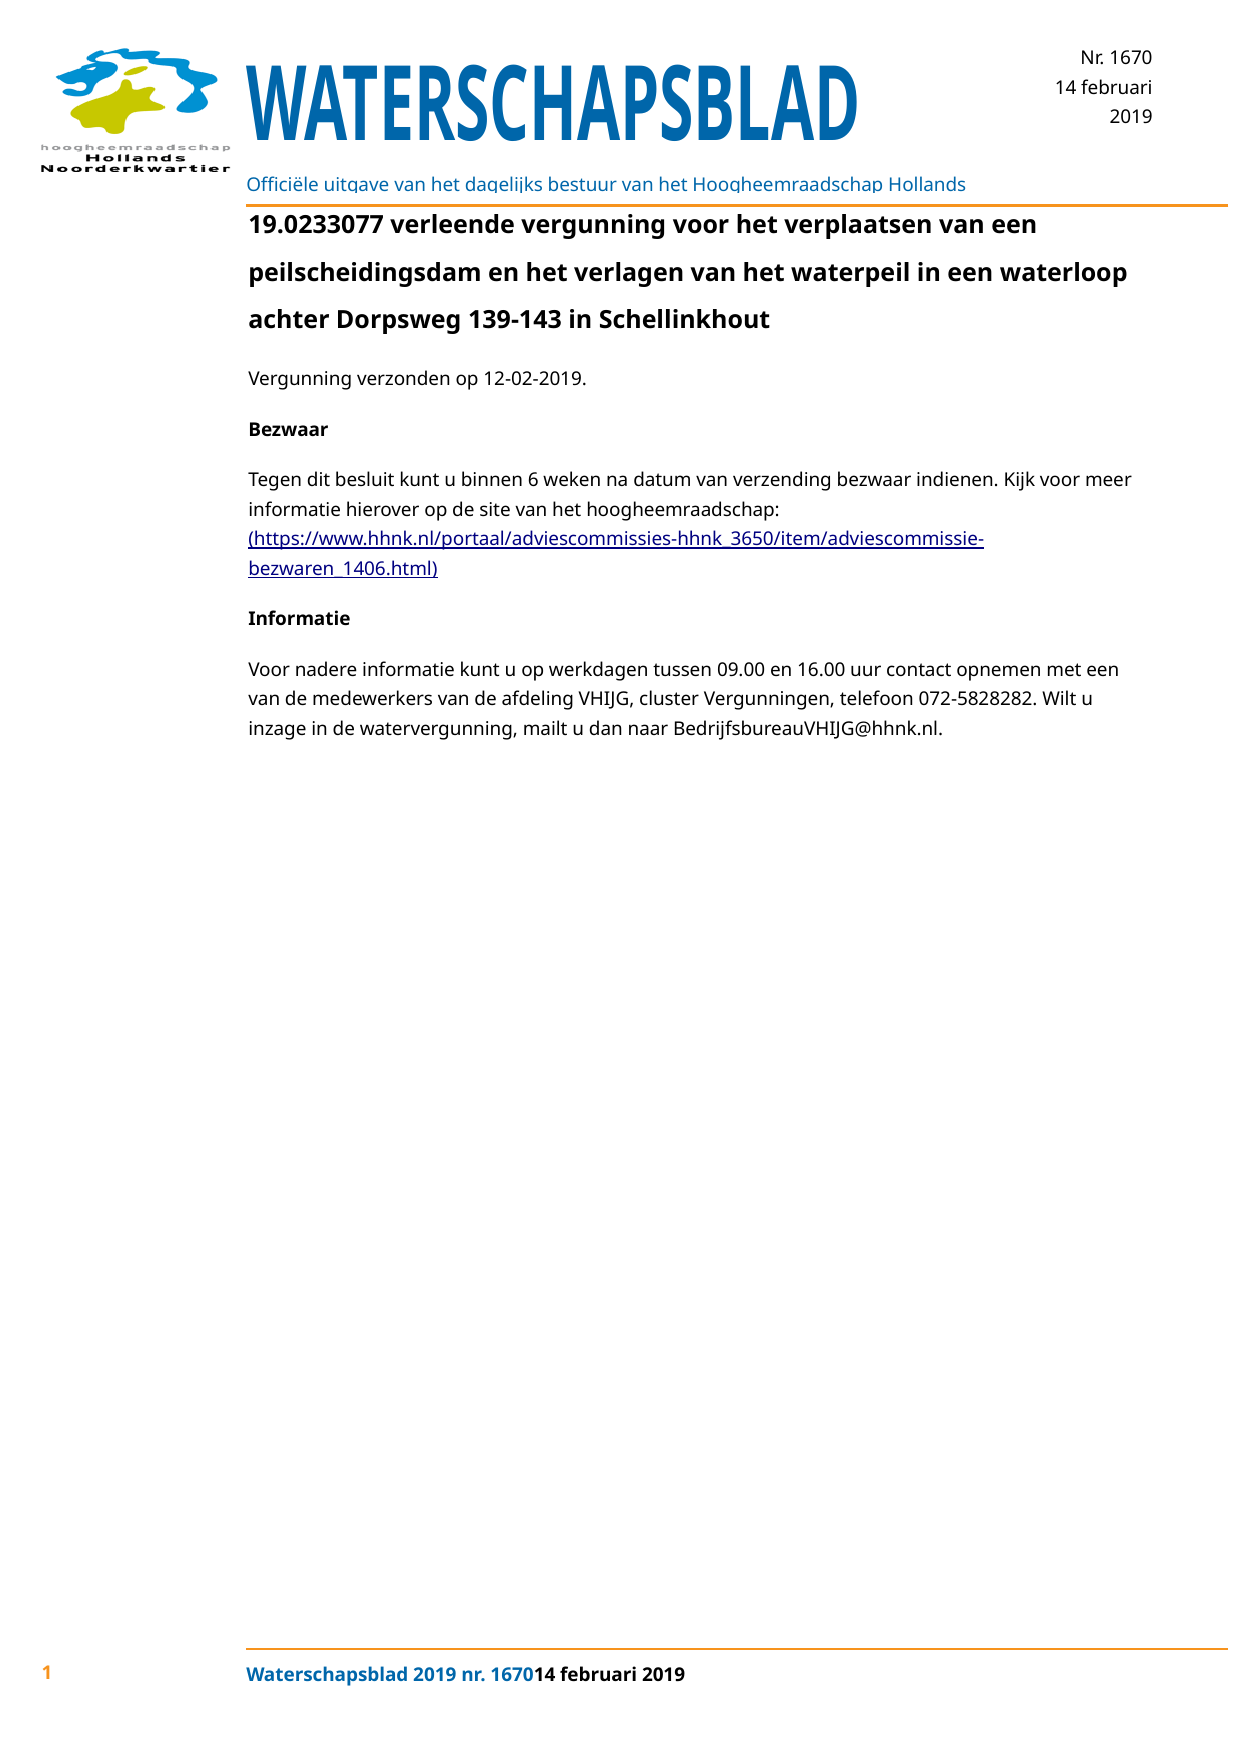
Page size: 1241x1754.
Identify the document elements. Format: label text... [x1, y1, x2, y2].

text Voor nadere informatie kunt u op werkdagen tussen 09.00 en 16.00 uur contact opnemen met een van de medewerkers van de afdeling VHIJG, cluster Vergunningen, telefoon 072-5828282. Wilt u inzage in de watervergunning, mailt u dan naar BedrijfsbureauVHIJG@hhnk.nl. [248, 656, 1152, 741]
text 19.0233077 verleende vergunning voor het verplaatsen van een peilscheidingsdam en het verlagen van het waterpeil in een waterloop achter Dorpsweg 139-143 in Schellinkhout [248, 207, 1152, 336]
text Informatie [248, 606, 1152, 631]
picture [41, 47, 231, 172]
text Vergunning verzonden op 12-02-2019. [248, 366, 1152, 391]
text Bezwaar [248, 416, 1152, 442]
text Tegen dit besluit kunt u binnen 6 weken na datum van verzending bezwaar indienen. Kijk voor meer informatie hierover op de site van het hoogheemraadschap: (https://www.hhnk.nl/portaal/adviescommissies-hhnk_3650/item/adviescommissie-bezwaren_1406.html) [248, 466, 1152, 581]
